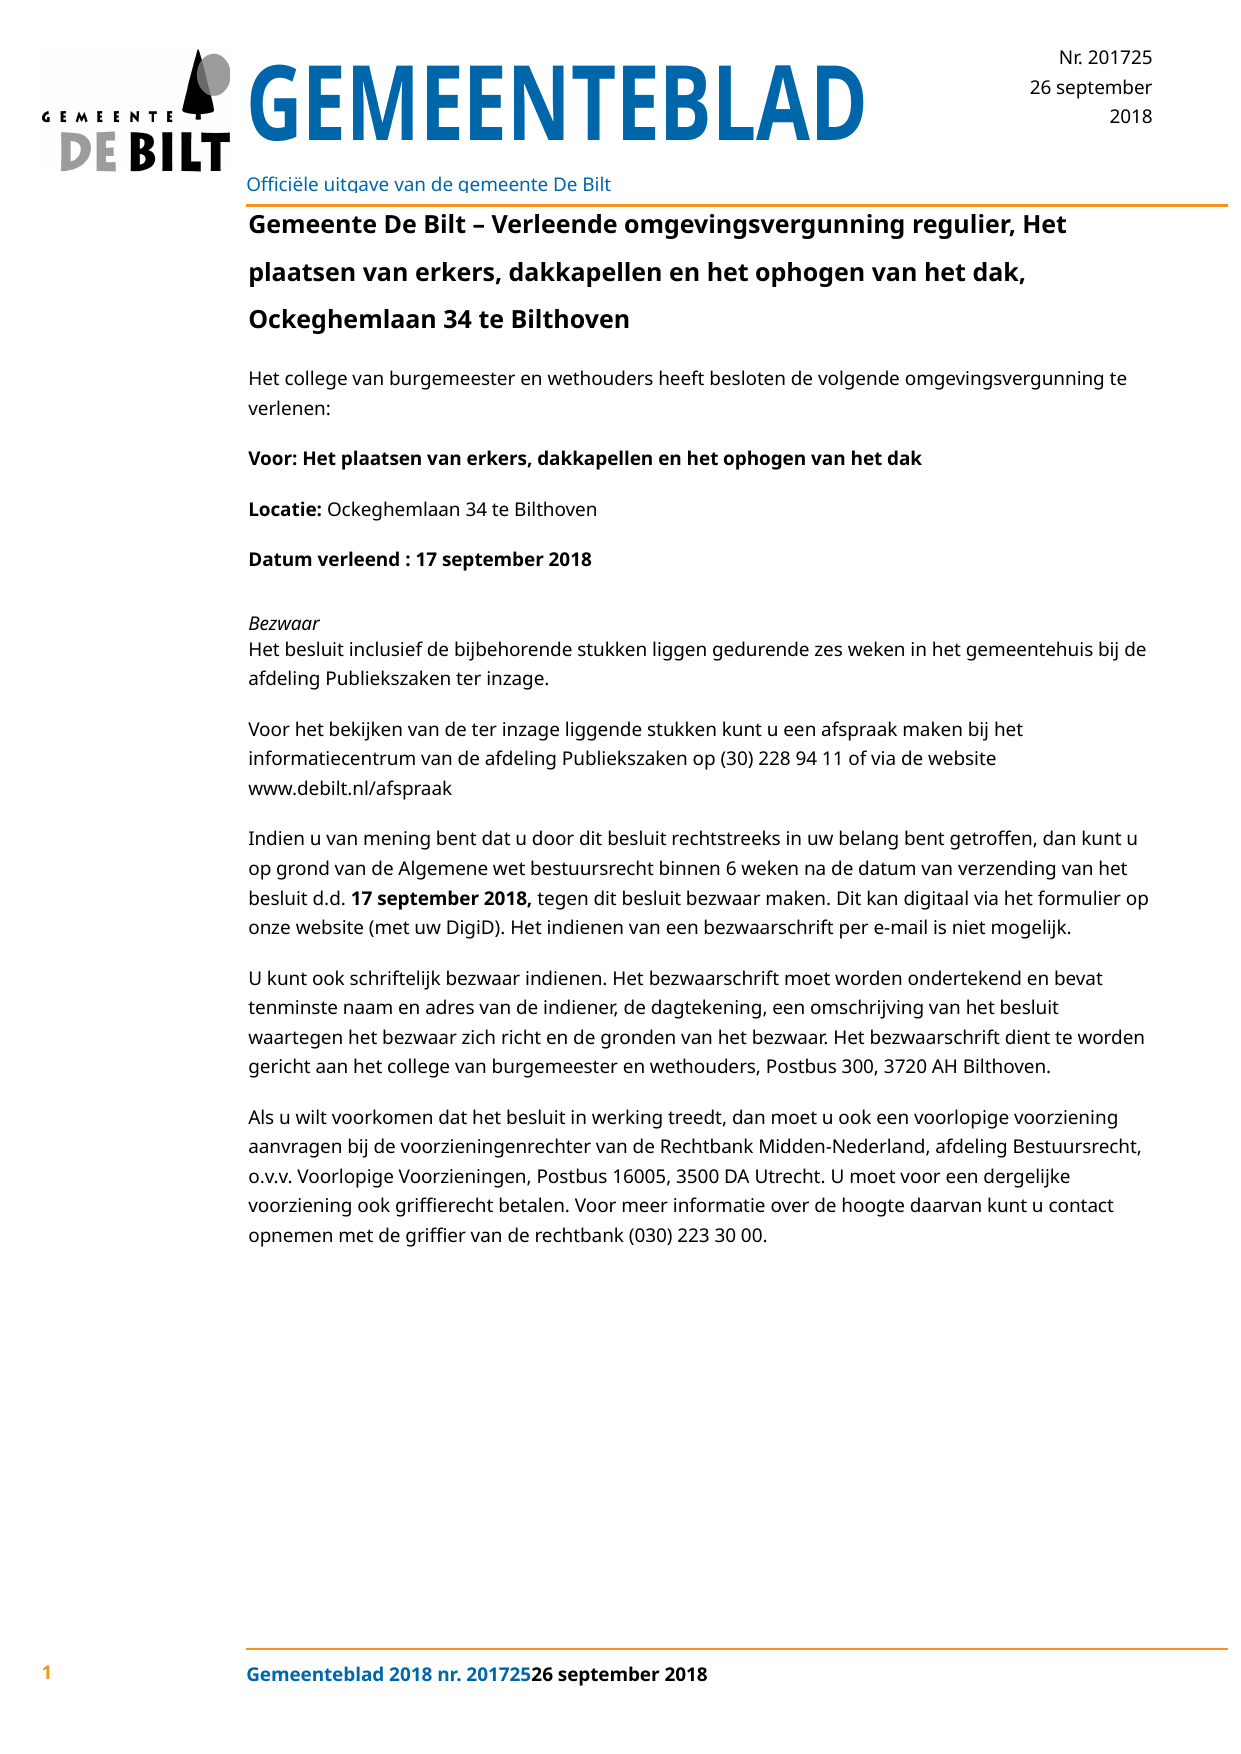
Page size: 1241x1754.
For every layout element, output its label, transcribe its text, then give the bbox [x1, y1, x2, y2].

text Het college van burgemeester en wethouders heeft besloten de volgende omgevingsvergunning te verlenen: [248, 366, 1152, 421]
text Indien u van mening bent dat u door dit besluit rechtstreeks in uw belang bent getroffen, dan kunt u op grond van de Algemene wet bestuursrecht binnen 6 weken na de datum van verzending van het besluit d.d. 17 september 2018, tegen dit besluit bezwaar maken. Dit kan digitaal via het formulier op onze website (met uw DigiD). Het indienen van een bezwaarschrift per e-mail is niet mogelijk. [248, 826, 1152, 940]
text Bezwaar [248, 610, 1152, 636]
text Voor: Het plaatsen van erkers, dakkapellen en het ophogen van het dak [248, 446, 1152, 471]
text U kunt ook schriftelijk bezwaar indienen. Het bezwaarschrift moet worden ondertekend en bevat tenminste naam en adres van de indiener, de dagtekening, een omschrijving van het besluit waartegen het bezwaar zich richt en de gronden van het bezwaar. Het bezwaarschrift dient te worden gericht aan het college van burgemeester en wethouders, Postbus 300, 3720 AH Bilthoven. [248, 965, 1152, 1079]
picture [41, 47, 231, 172]
text Locatie: Ockeghemlaan 34 te Bilthoven [248, 496, 1152, 522]
text Als u wilt voorkomen dat het besluit in werking treedt, dan moet u ook een voorlopige voorziening aanvragen bij de voorzieningenrechter van de Rechtbank Midden-Nederland, afdeling Bestuursrecht, o.v.v. Voorlopige Voorzieningen, Postbus 16005, 3500 DA Utrecht. U moet voor een dergelijke voorziening ook griffierecht betalen. Voor meer informatie over de hoogte daarvan kunt u contact opnemen met de griffier van de rechtbank (030) 223 30 00. [248, 1104, 1152, 1248]
text Gemeente De Bilt – Verleende omgevingsvergunning regulier, Het plaatsen van erkers, dakkapellen en het ophogen van het dak, Ockeghemlaan 34 te Bilthoven [248, 207, 1152, 336]
text Datum verleend : 17 september 2018 [248, 546, 1152, 572]
text Voor het bekijken van de ter inzage liggende stukken kunt u een afspraak maken bij het informatiecentrum van de afdeling Publiekszaken op (30) 228 94 11 of via de website www.debilt.nl/afspraak [248, 716, 1152, 801]
text Het besluit inclusief de bijbehorende stukken liggen gedurende zes weken in het gemeentehuis bij de afdeling Publiekszaken ter inzage. [248, 636, 1152, 691]
